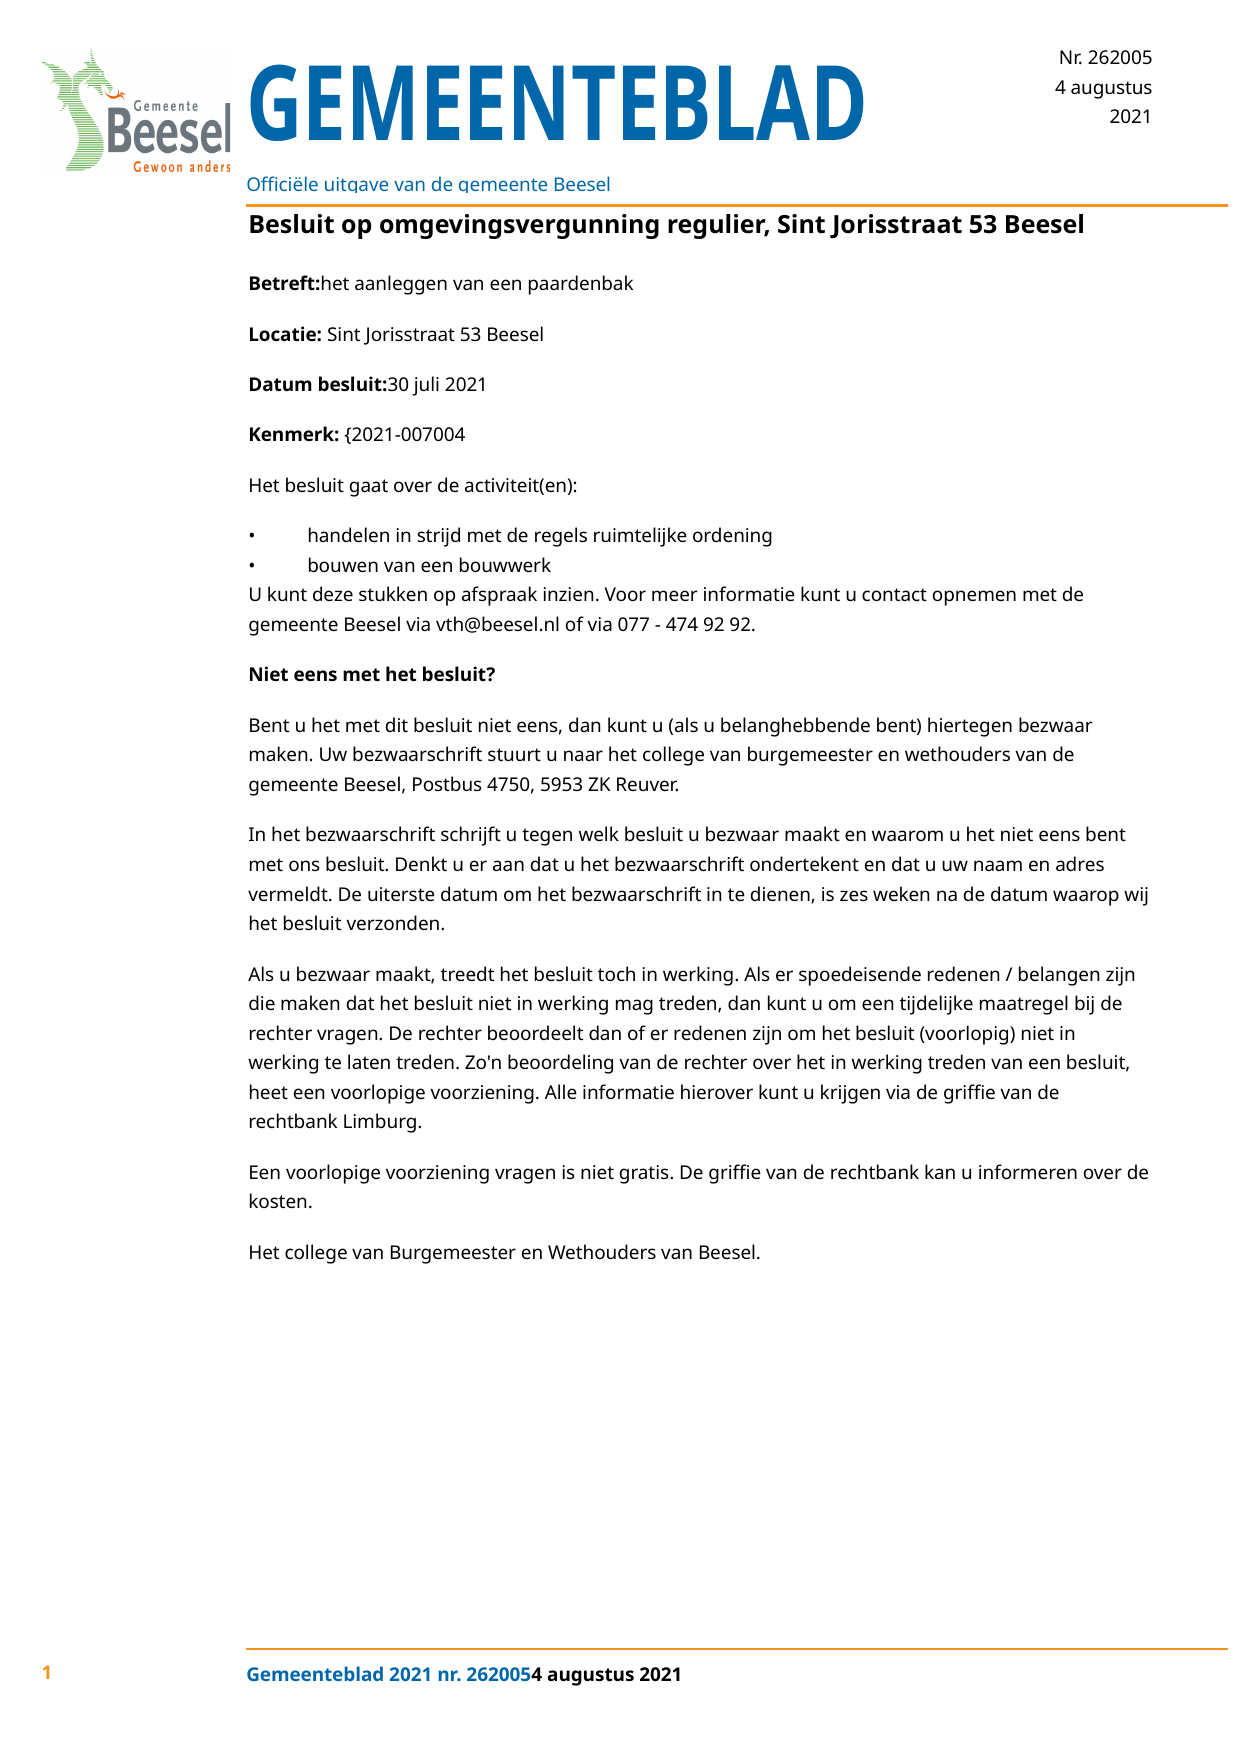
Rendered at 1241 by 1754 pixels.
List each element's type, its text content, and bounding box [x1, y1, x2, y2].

text In het bezwaarschrift schrijft u tegen welk besluit u bezwaar maakt en waarom u het niet eens bent met ons besluit. Denkt u er aan dat u het bezwaarschrift ondertekent en dat u uw naam en adres vermeldt. De uiterste datum om het bezwaarschrift in te dienen, is zes weken na de datum waarop wij het besluit verzonden. [248, 822, 1152, 936]
text Betreft:het aanleggen van een paardenbak [248, 270, 1152, 296]
text Besluit op omgevingsvergunning regulier, Sint Jorisstraat 53 Beesel [248, 207, 1152, 241]
text Datum besluit:30 juli 2021 [248, 371, 1152, 397]
text Het college van Burgemeester en Wethouders van Beesel. [248, 1239, 1152, 1265]
text Het besluit gaat over de activiteit(en): [248, 472, 1152, 498]
text Locatie: Sint Jorisstraat 53 Beesel [248, 321, 1152, 346]
text Een voorlopige voorziening vragen is niet gratis. De griffie van de rechtbank kan u informeren over de kosten. [248, 1159, 1152, 1214]
list bouwen van een bouwwerk [248, 552, 1152, 578]
text Als u bezwaar maakt, treedt het besluit toch in werking. Als er spoedeisende redenen / belangen zijn die maken dat het besluit niet in werking mag treden, dan kunt u om een tijdelijke maatregel bij de rechter vragen. De rechter beoordeelt dan of er redenen zijn om het besluit (voorlopig) niet in werking te laten treden. Zo'n beoordeling van de rechter over het in werking treden van een besluit, heet een voorlopige voorziening. Alle informatie hierover kunt u krijgen via de griffie van de rechtbank Limburg. [248, 961, 1152, 1134]
picture [41, 47, 231, 172]
text Niet eens met het besluit? [248, 662, 1152, 687]
text U kunt deze stukken op afspraak inzien. Voor meer informatie kunt u contact opnemen met de gemeente Beesel via vth@beesel.nl of via 077 - 474 92 92. [248, 582, 1152, 637]
list handelen in strijd met de regels ruimtelijke ordening [248, 522, 1152, 548]
text Kenmerk: {2021-007004 [248, 422, 1152, 447]
text Bent u het met dit besluit niet eens, dan kunt u (als u belanghebbende bent) hiertegen bezwaar maken. Uw bezwaarschrift stuurt u naar het college van burgemeester en wethouders van de gemeente Beesel, Postbus 4750, 5953 ZK Reuver. [248, 712, 1152, 797]
